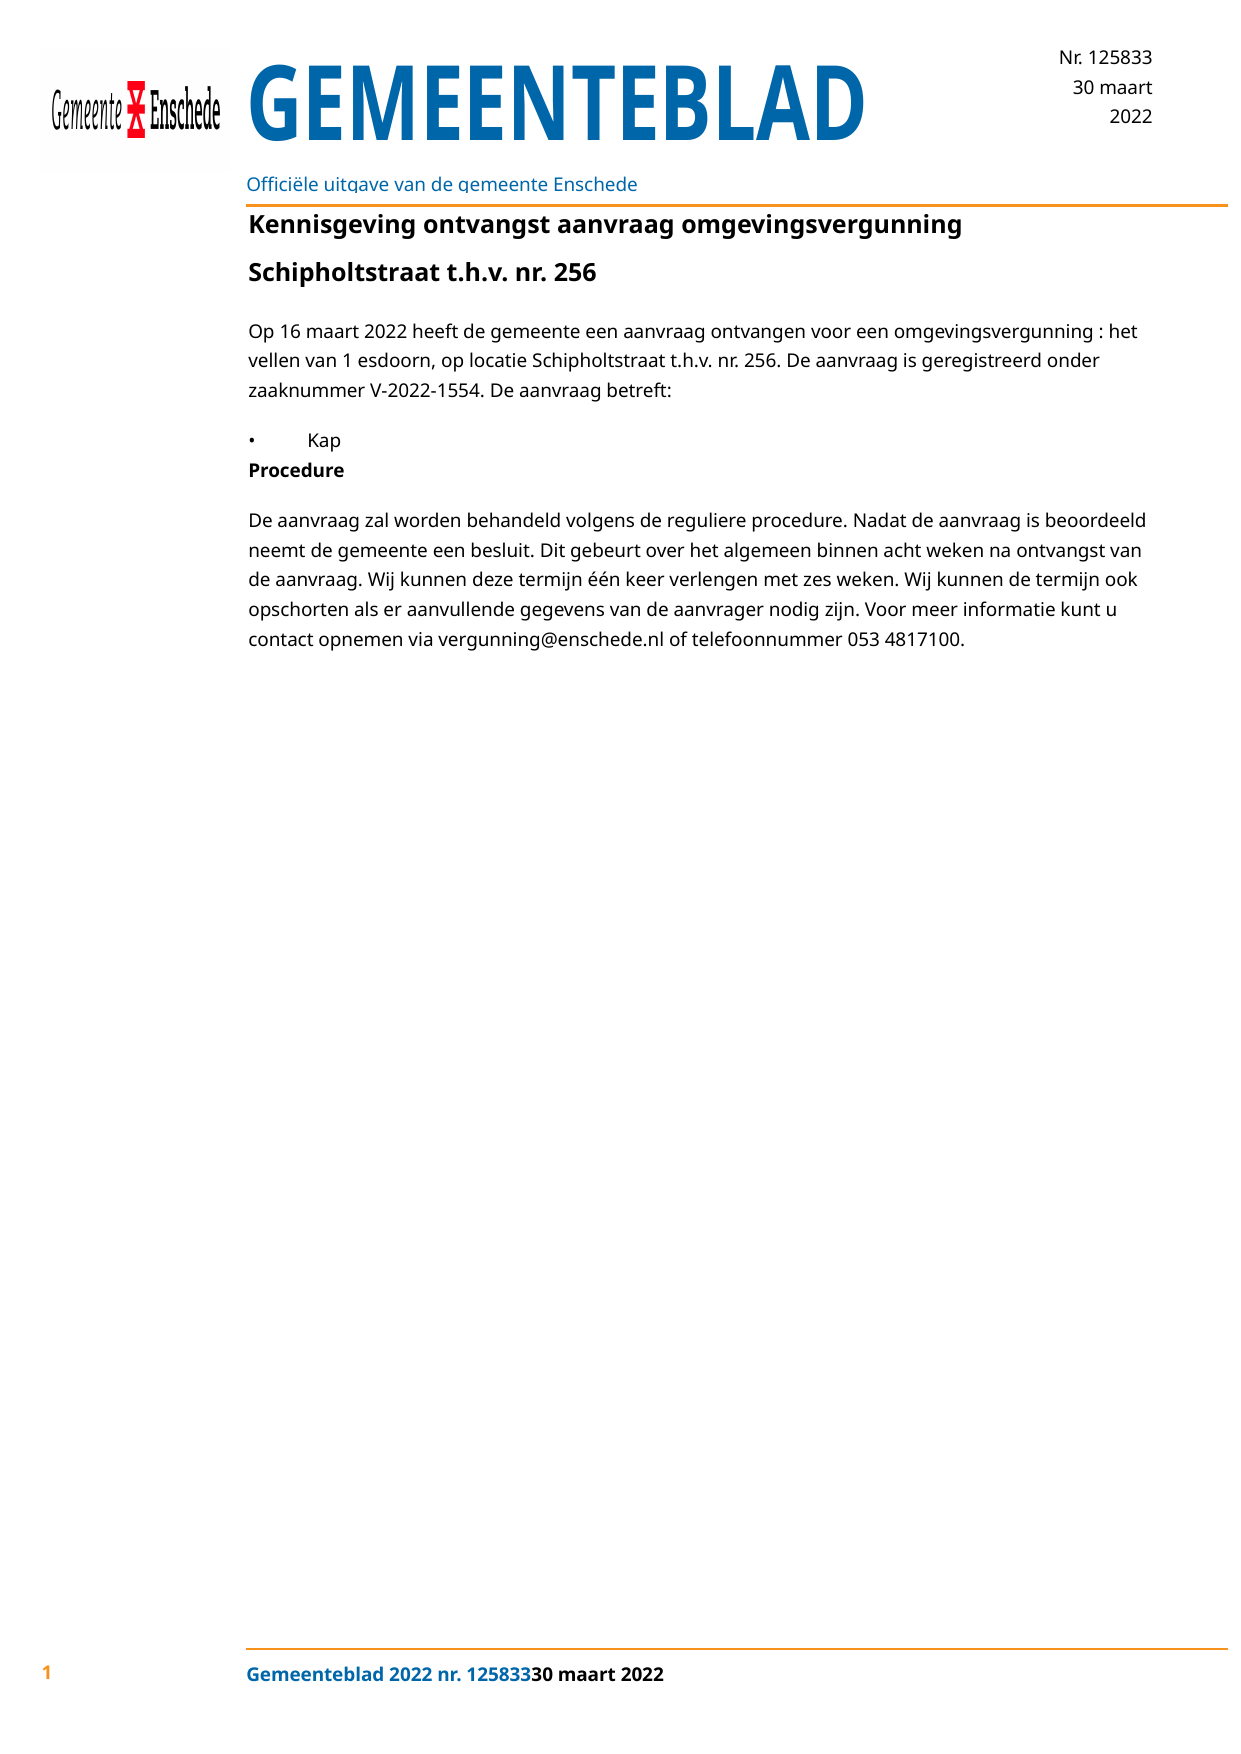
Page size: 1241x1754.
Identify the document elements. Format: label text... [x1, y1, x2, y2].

text Kennisgeving ontvangst aanvraag omgevingsvergunning Schipholtstraat t.h.v. nr. 256 [248, 207, 1152, 288]
text De aanvraag zal worden behandeld volgens de reguliere procedure. Nadat de aanvraag is beoordeeld neemt de gemeente een besluit. Dit gebeurt over het algemeen binnen acht weken na ontvangst van de aanvraag. Wij kunnen deze termijn één keer verlengen met zes weken. Wij kunnen de termijn ook opschorten als er aanvullende gegevens van de aanvrager nodig zijn. Voor meer informatie kunt u contact opnemen via vergunning@enschede.nl of telefoonnummer 053 4817100. [248, 507, 1152, 652]
text Op 16 maart 2022 heeft de gemeente een aanvraag ontvangen voor een omgevingsvergunning : het vellen van 1 esdoorn, op locatie Schipholtstraat t.h.v. nr. 256. De aanvraag is geregistreerd onder zaaknummer V-2022-1554. De aanvraag betreft: [248, 318, 1152, 403]
text Procedure [248, 457, 1152, 483]
picture [41, 47, 231, 172]
list Kap [248, 427, 1152, 453]
